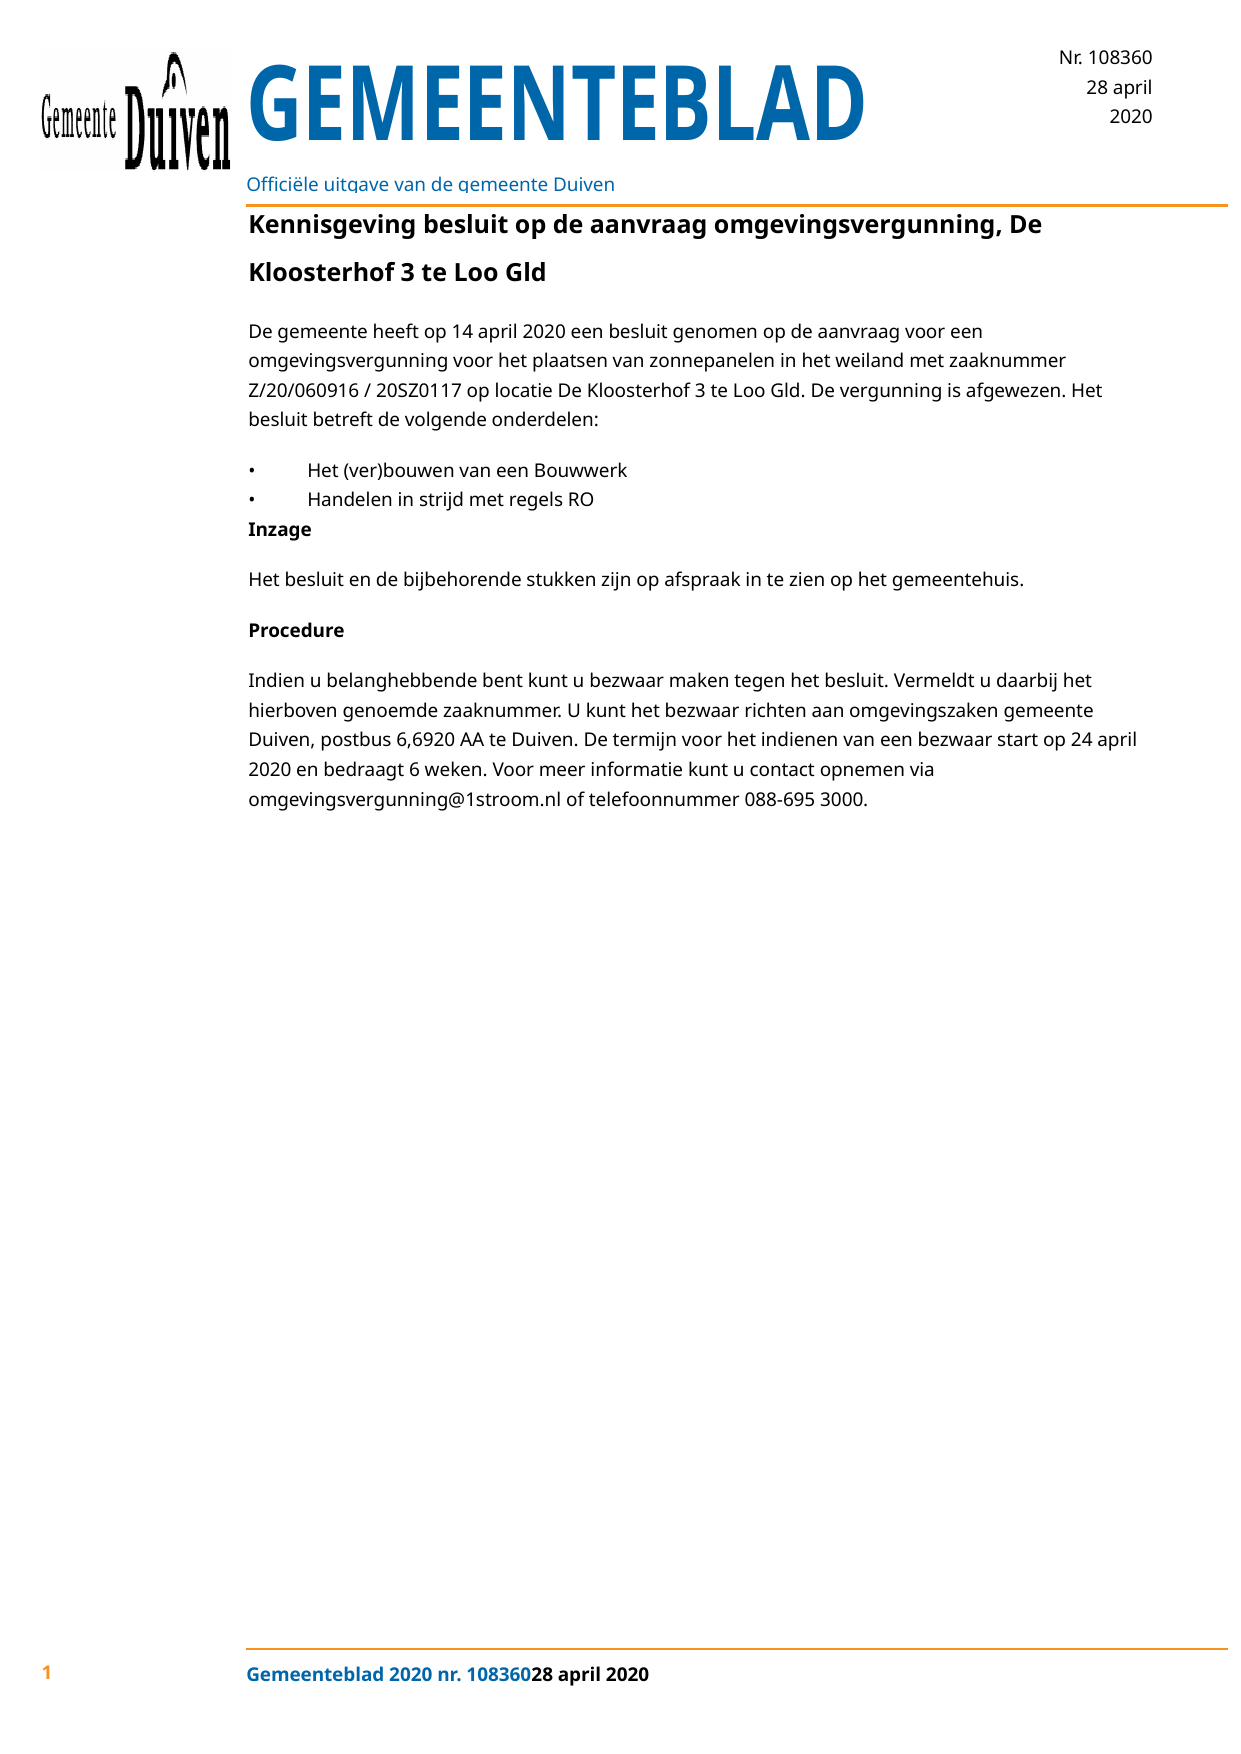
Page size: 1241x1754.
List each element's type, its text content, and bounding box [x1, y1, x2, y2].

text Kennisgeving besluit op de aanvraag omgevingsvergunning, De Kloosterhof 3 te Loo Gld [248, 207, 1152, 288]
text Procedure [248, 617, 1152, 643]
text Indien u belanghebbende bent kunt u bezwaar maken tegen het besluit. Vermeldt u daarbij het hierboven genoemde zaaknummer. U kunt het bezwaar richten aan omgevingszaken gemeente Duiven, postbus 6,6920 AA te Duiven. De termijn voor het indienen van een bezwaar start op 24 april 2020 en bedraagt 6 weken. Voor meer informatie kunt u contact opnemen via omgevingsvergunning@1stroom.nl of telefoonnummer 088-695 3000. [248, 667, 1152, 812]
text Het besluit en de bijbehorende stukken zijn op afspraak in te zien op het gemeentehuis. [248, 567, 1152, 592]
list Handelen in strijd met regels RO [248, 487, 1152, 512]
list Het (ver)bouwen van een Bouwwerk [248, 457, 1152, 483]
text Inzage [248, 516, 1152, 542]
text De gemeente heeft op 14 april 2020 een besluit genomen op de aanvraag voor een omgevingsvergunning voor het plaatsen van zonnepanelen in het weiland met zaaknummer Z/20/060916 / 20SZ0117 op locatie De Kloosterhof 3 te Loo Gld. De vergunning is afgewezen. Het besluit betreft de volgende onderdelen: [248, 318, 1152, 432]
picture [41, 47, 231, 172]
